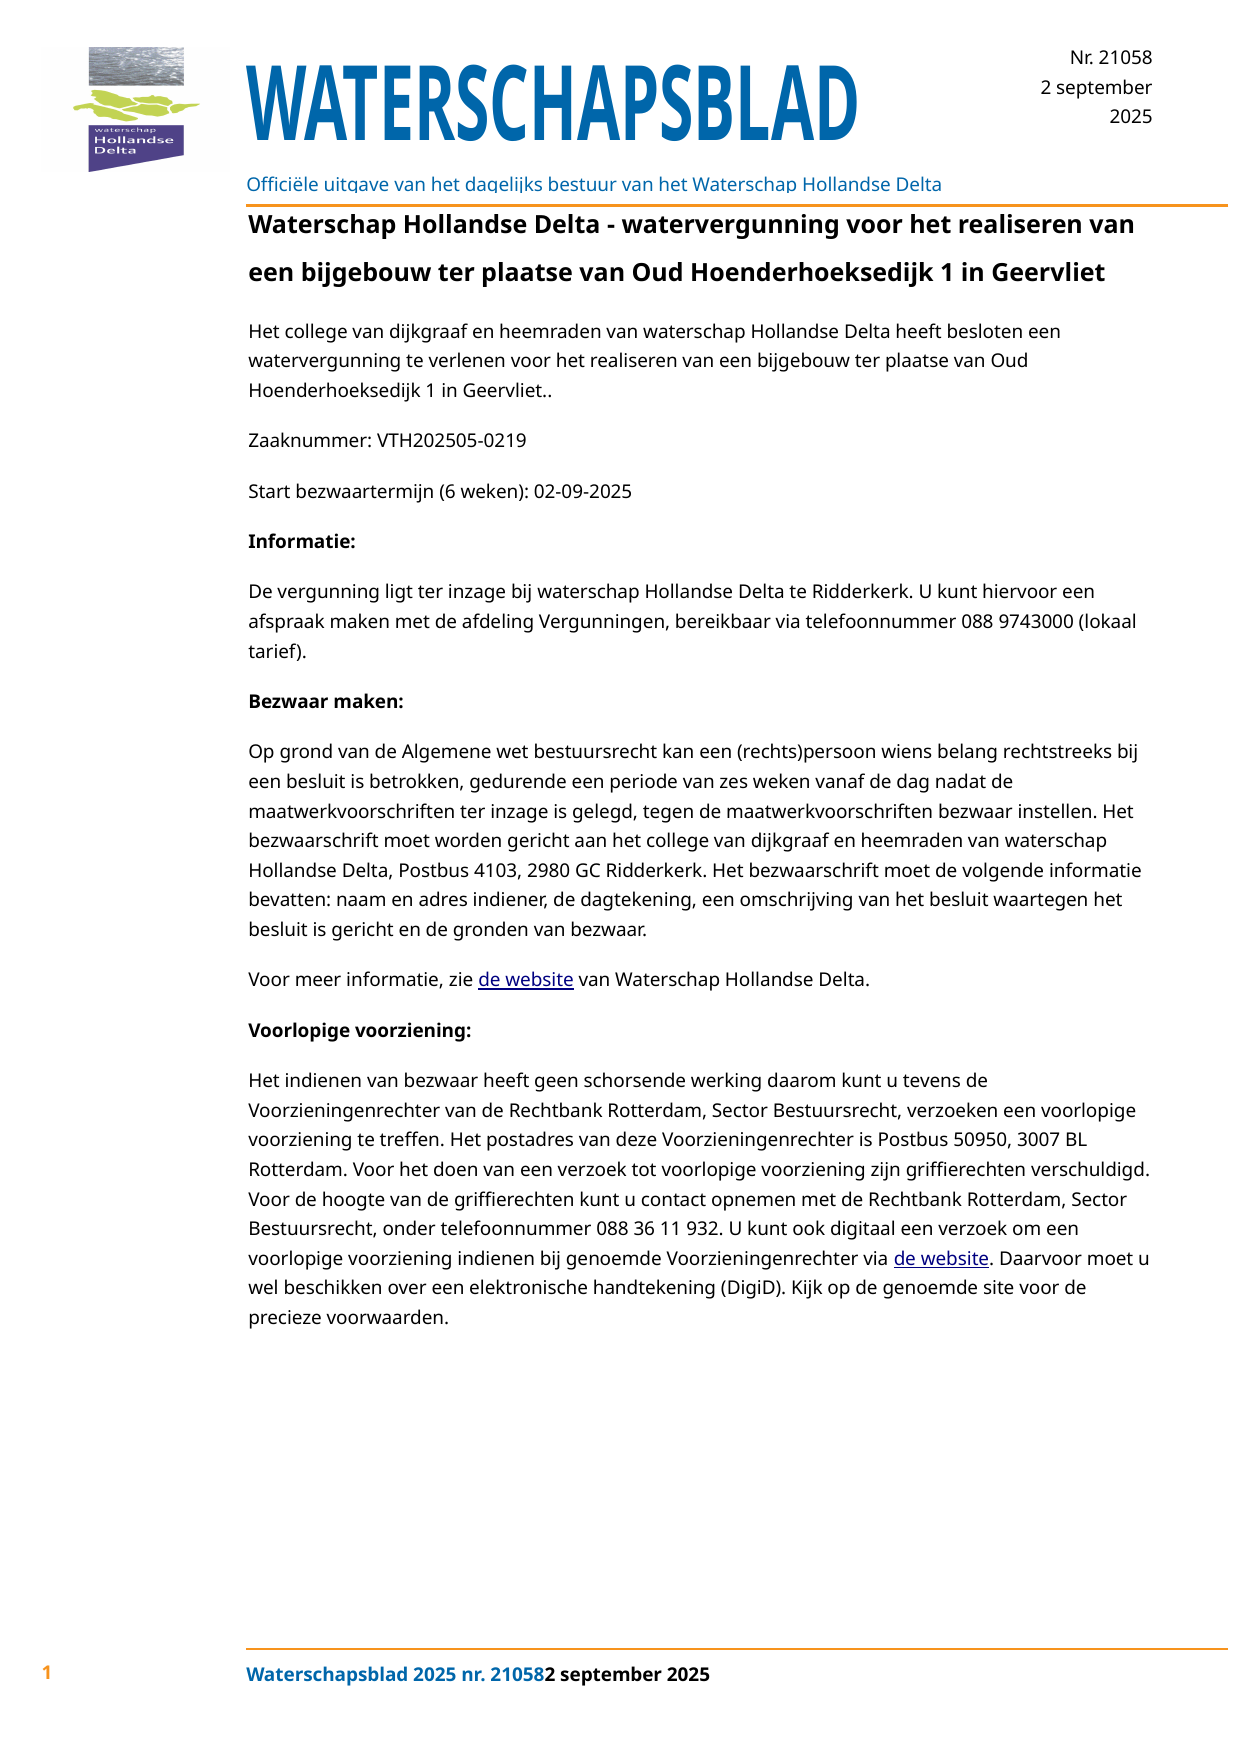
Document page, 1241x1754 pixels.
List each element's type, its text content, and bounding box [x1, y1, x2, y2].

picture [41, 47, 231, 172]
text Het indienen van bezwaar heeft geen schorsende werking daarom kunt u tevens de Voorzieningenrechter van de Rechtbank Rotterdam, Sector Bestuursrecht, verzoeken een voorlopige voorziening te treffen. Het postadres van deze Voorzieningenrechter is Postbus 50950, 3007 BL Rotterdam. Voor het doen van een verzoek tot voorlopige voorziening zijn griffierechten verschuldigd. Voor de hoogte van de griffierechten kunt u contact opnemen met de Rechtbank Rotterdam, Sector Bestuursrecht, onder telefoonnummer 088 36 11 932. U kunt ook digitaal een verzoek om een voorlopige voorziening indienen bij genoemde Voorzieningenrechter via de website. Daarvoor moet u wel beschikken over een elektronische handtekening (DigiD). Kijk op de genoemde site voor de precieze voorwaarden. [248, 1067, 1152, 1330]
text De vergunning ligt ter inzage bij waterschap Hollandse Delta te Ridderkerk. U kunt hiervoor een afspraak maken met de afdeling Vergunningen, bereikbaar via telefoonnummer 088 9743000 (lokaal tarief). [248, 579, 1152, 664]
text Bezwaar maken: [248, 688, 1152, 714]
text Het college van dijkgraaf en heemraden van waterschap Hollandse Delta heeft besloten een watervergunning te verlenen voor het realiseren van een bijgebouw ter plaatse van Oud Hoenderhoeksedijk 1 in Geervliet.. [248, 318, 1152, 403]
text Waterschap Hollandse Delta - watervergunning voor het realiseren van een bijgebouw ter plaatse van Oud Hoenderhoeksedijk 1 in Geervliet [248, 207, 1152, 288]
text Voor meer informatie, zie de website van Waterschap Hollandse Delta. [248, 967, 1152, 992]
text Zaaknummer: VTH202505-0219 [248, 427, 1152, 453]
text Start bezwaartermijn (6 weken): 02-09-2025 [248, 478, 1152, 504]
text Voorlopige voorziening: [248, 1017, 1152, 1043]
text Op grond van de Algemene wet bestuursrecht kan een (rechts)persoon wiens belang rechtstreeks bij een besluit is betrokken, gedurende een periode van zes weken vanaf de dag nadat de maatwerkvoorschriften ter inzage is gelegd, tegen de maatwerkvoorschriften bezwaar instellen. Het bezwaarschrift moet worden gericht aan het college van dijkgraaf en heemraden van waterschap Hollandse Delta, Postbus 4103, 2980 GC Ridderkerk. Het bezwaarschrift moet de volgende informatie bevatten: naam en adres indiener, de dagtekening, een omschrijving van het besluit waartegen het besluit is gericht en de gronden van bezwaar. [248, 739, 1152, 942]
text Informatie: [248, 528, 1152, 554]
